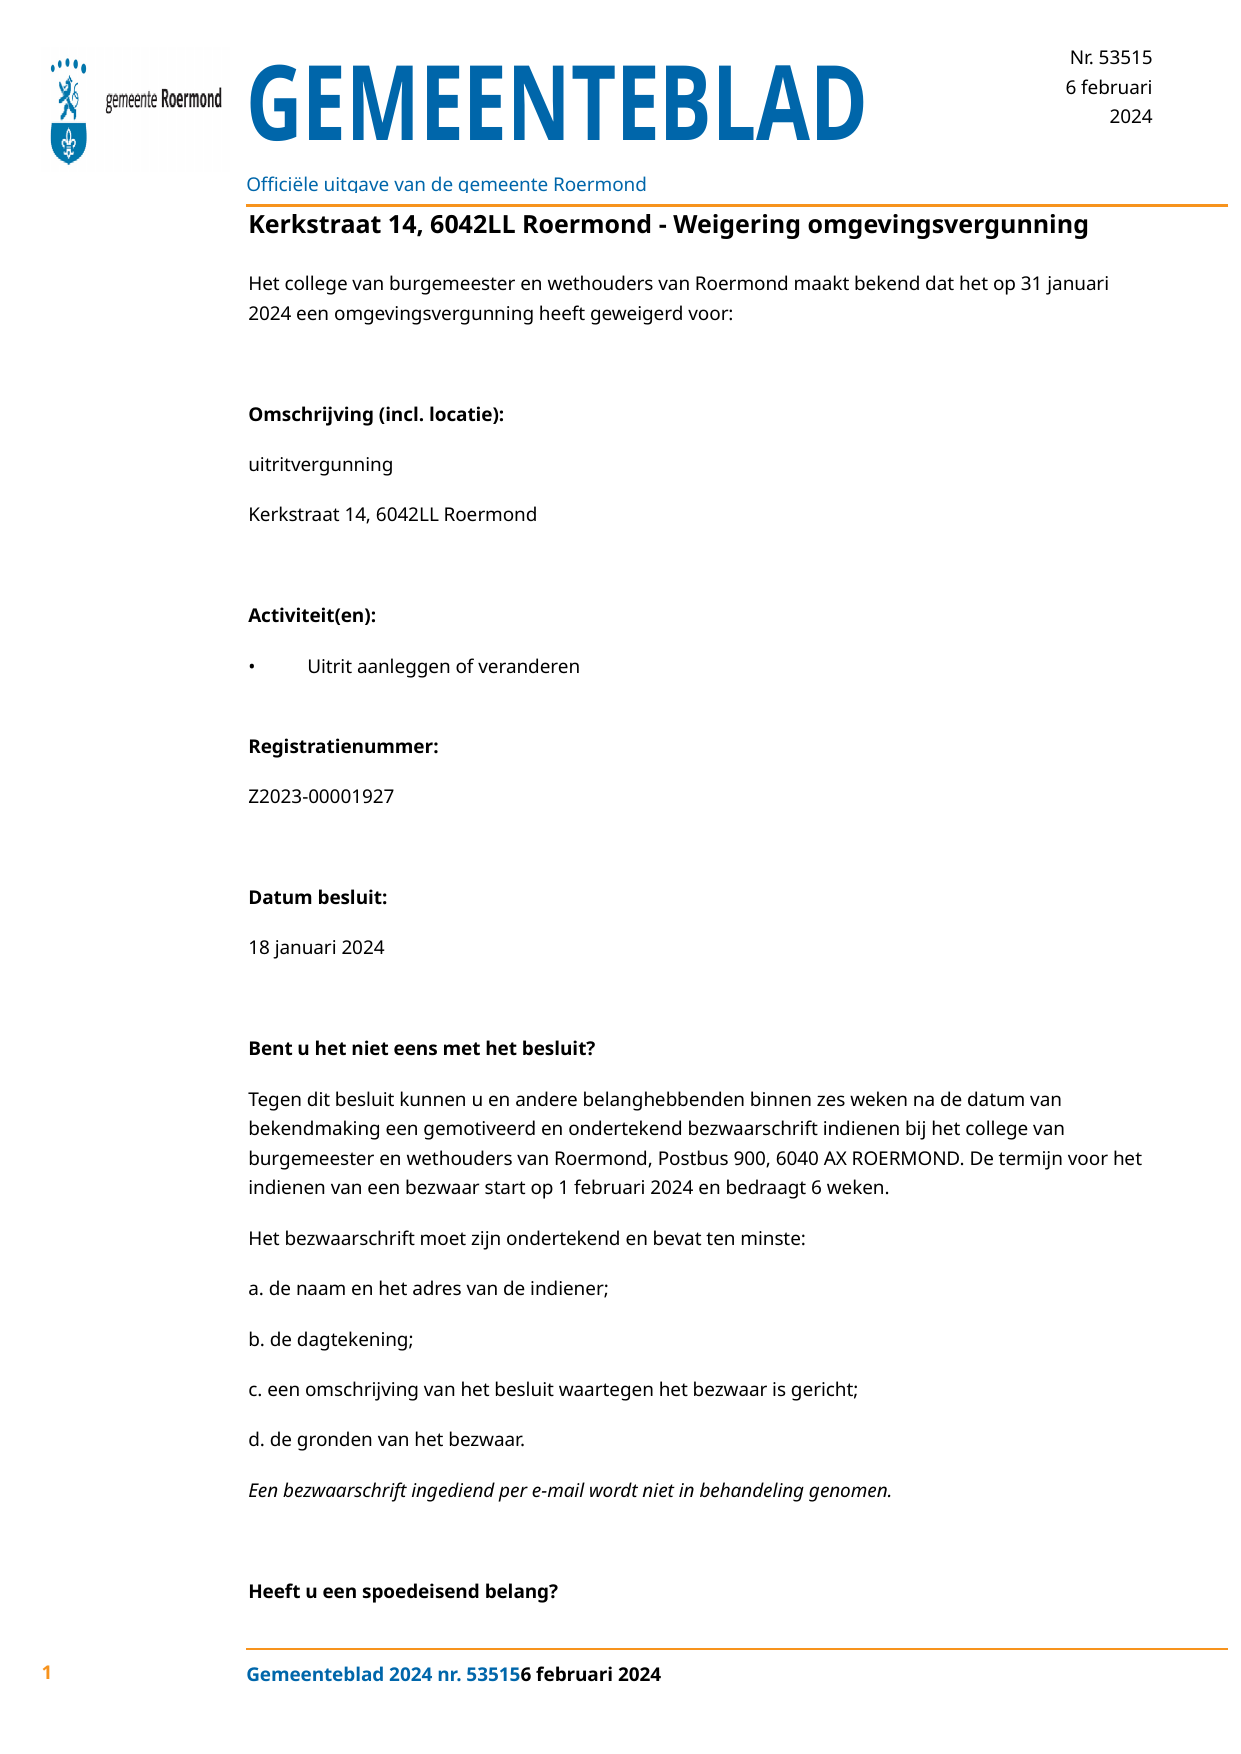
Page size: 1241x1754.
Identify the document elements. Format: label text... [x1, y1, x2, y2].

picture [41, 47, 231, 172]
text uitritvergunning [248, 451, 1152, 477]
text Een bezwaarschrift ingediend per e-mail wordt niet in behandeling genomen. [248, 1477, 1152, 1503]
text c. een omschrijving van het besluit waartegen het bezwaar is gericht; [248, 1376, 1152, 1402]
text 18 januari 2024 [248, 934, 1152, 960]
text Omschrijving (incl. locatie): [248, 401, 1152, 426]
text Activiteit(en): [248, 602, 1152, 628]
text Het bezwaarschrift moet zijn ondertekend en bevat ten minste: [248, 1225, 1152, 1251]
text b. de dagtekening; [248, 1326, 1152, 1351]
list Uitrit aanleggen of veranderen [248, 653, 1152, 678]
text Bent u het niet eens met het besluit? [248, 1035, 1152, 1061]
text Datum besluit: [248, 884, 1152, 910]
text Registratienummer: [248, 733, 1152, 758]
text Het college van burgemeester en wethouders van Roermond maakt bekend dat het op 31 januari 2024 een omgevingsvergunning heeft geweigerd voor: [248, 270, 1152, 326]
text Tegen dit besluit kunnen u en andere belanghebbenden binnen zes weken na de datum van bekendmaking een gemotiveerd en ondertekend bezwaarschrift indienen bij het college van burgemeester en wethouders van Roermond, Postbus 900, 6040 AX ROERMOND. De termijn voor het indienen van een bezwaar start op 1 februari 2024 en bedraagt 6 weken. [248, 1086, 1152, 1200]
text Kerkstraat 14, 6042LL Roermond - Weigering omgevingsvergunning [248, 207, 1152, 241]
text Z2023-00001927 [248, 783, 1152, 809]
text a. de naam en het adres van de indiener; [248, 1275, 1152, 1301]
text d. de gronden van het bezwaar. [248, 1427, 1152, 1452]
text Heeft u een spoedeisend belang? [248, 1578, 1152, 1603]
text Kerkstraat 14, 6042LL Roermond [248, 502, 1152, 527]
